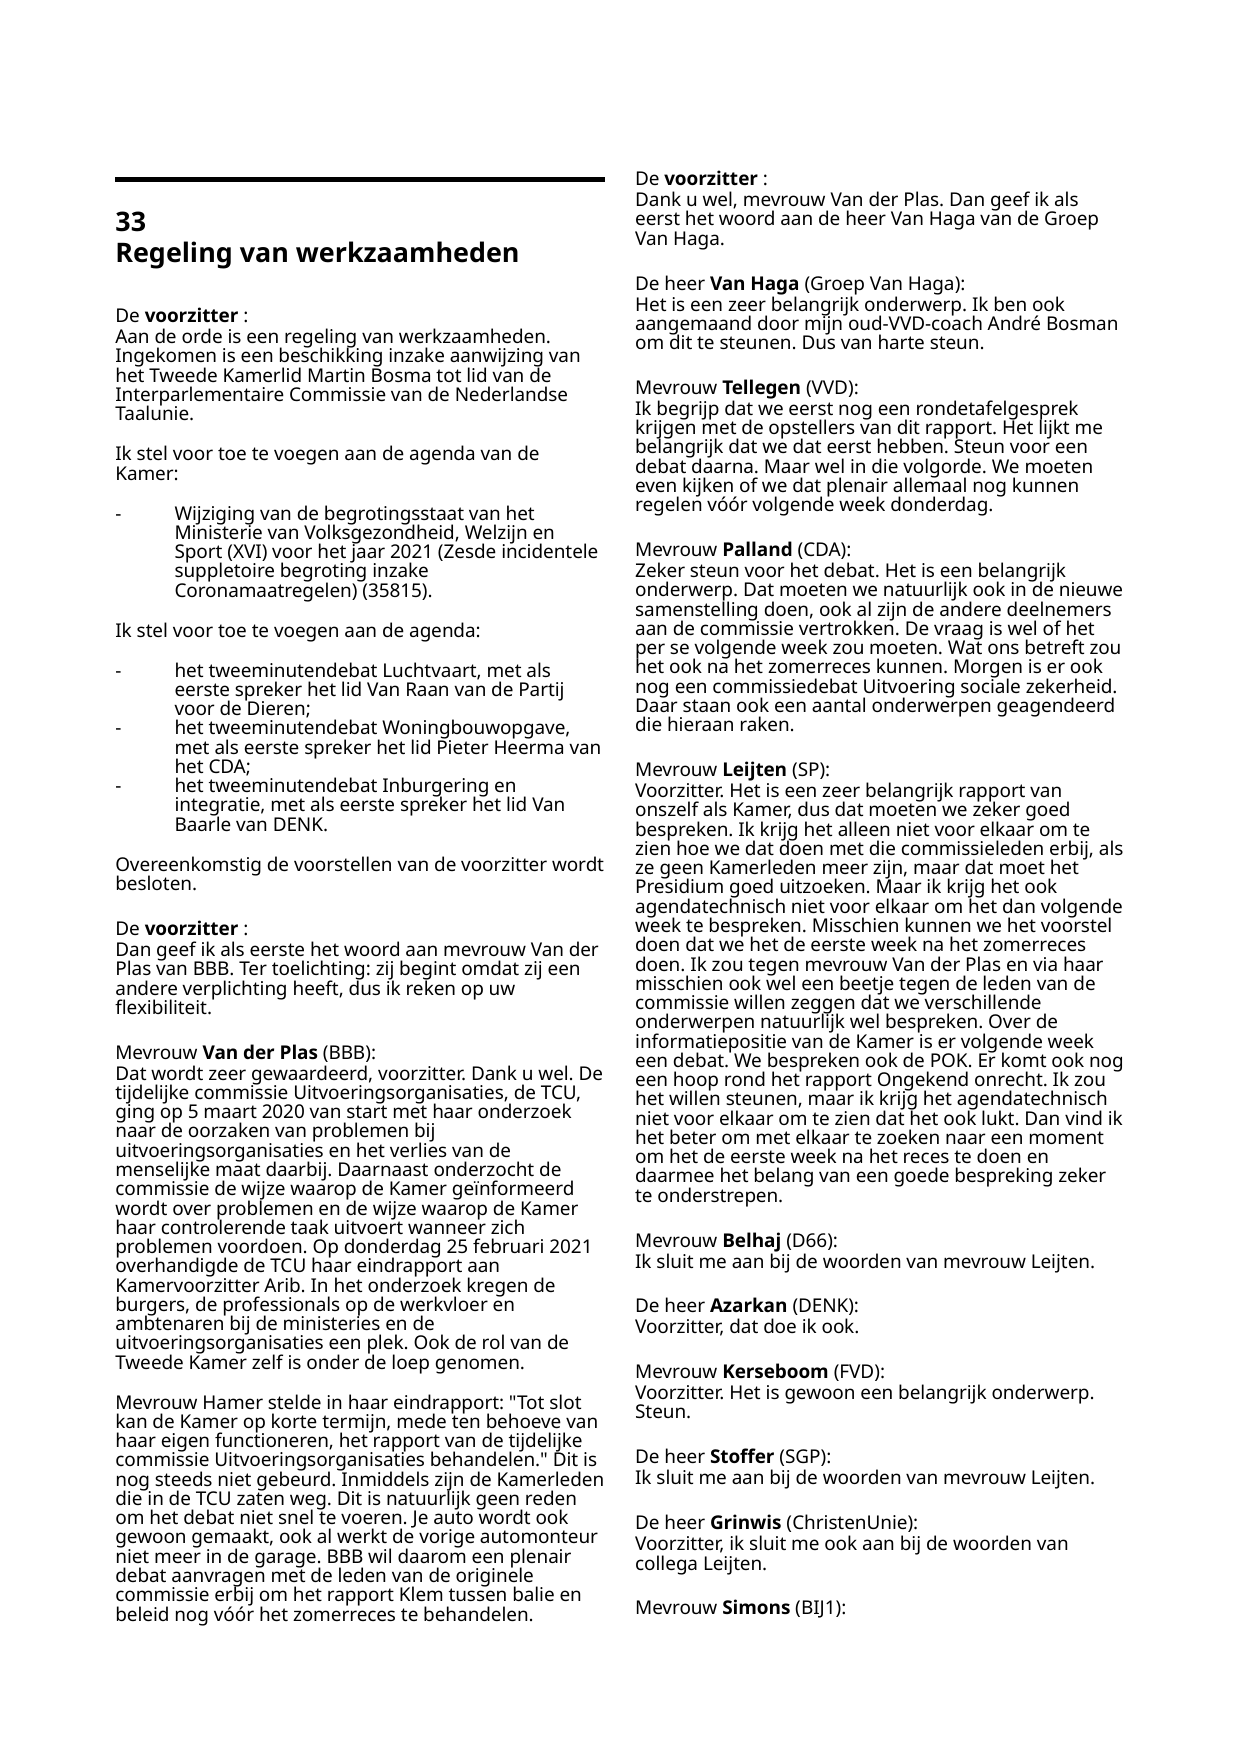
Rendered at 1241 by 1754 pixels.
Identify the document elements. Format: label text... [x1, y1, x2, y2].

text Mevrouw Tellegen (VVD): [635, 374, 1125, 400]
text 33 [115, 203, 605, 239]
text Mevrouw Simons (BIJ1): [635, 1594, 1125, 1620]
text Mevrouw Van der Plas (BBB): [115, 1039, 605, 1064]
text De voorzitter : [115, 915, 605, 941]
list Wijziging van de begrotingsstaat van het Ministerie van Volksgezondheid, Welzijn en Sport (XVI) voor het jaar 2021 (Zesde incidentele suppletoire begroting inzake Coronamaatregelen) (35815). [115, 504, 605, 601]
text Zeker steun voor het debat. Het is een belangrijk onderwerp. Dat moeten we natuurlijk ook in de nieuwe samenstelling doen, ook al zijn de andere deelnemers aan de commissie vertrokken. De vraag is wel of het per se volgende week zou moeten. Wat ons betreft zou het ook na het zomerreces kunnen. Morgen is er ook nog een commissiedebat Uitvoering sociale zekerheid. Daar staan ook een aantal onderwerpen geagendeerd die hieraan raken. [635, 562, 1125, 736]
text Dank u wel, mevrouw Van der Plas. Dan geef ik als eerst het woord aan de heer Van Haga van de Groep Van Haga. [635, 191, 1125, 249]
text De heer Stoffer (SGP): [635, 1444, 1125, 1469]
text De heer Grinwis (ChristenUnie): [635, 1509, 1125, 1535]
list het tweeminutendebat Woningbouwopgave, met als eerste spreker het lid Pieter Heerma van het CDA; [115, 719, 605, 777]
text Het is een zeer belangrijk onderwerp. Ik ben ook aangemaand door mijn oud-VVD-coach André Bosman om dit te steunen. Dus van harte steun. [635, 296, 1125, 353]
text De heer Azarkan (DENK): [635, 1293, 1125, 1318]
text Voorzitter. Het is een zeer belangrijk rapport van onszelf als Kamer, dus dat moeten we zeker goed bespreken. Ik krijg het alleen niet voor elkaar om te zien hoe we dat doen met die commissieleden erbij, als ze geen Kamerleden meer zijn, maar dat moet het Presidium goed uitzoeken. Maar ik krijg het ook agendatechnisch niet voor elkaar om het dan volgende week te bespreken. Misschien kunnen we het voorstel doen dat we het de eerste week na het zomerreces doen. Ik zou tegen mevrouw Van der Plas en via haar misschien ook wel een beetje tegen de leden van de commissie willen zeggen dat we verschillende onderwerpen natuurlijk wel bespreken. Over de informatiepositie van de Kamer is er volgende week een debat. We bespreken ook de POK. Er komt ook nog een hoop rond het rapport Ongekend onrecht. Ik zou het willen steunen, maar ik krijg het agendatechnisch niet voor elkaar om te zien dat het ook lukt. Dan vind ik het beter om met elkaar te zoeken naar een moment om het de eerste week na het reces te doen en daarmee het belang van een goede bespreking zeker te onderstrepen. [635, 782, 1125, 1206]
text De voorzitter : [115, 302, 605, 328]
text Voorzitter. Het is gewoon een belangrijk onderwerp. Steun. [635, 1384, 1125, 1423]
list het tweeminutendebat Inburgering en integratie, met als eerste spreker het lid Van Baarle van DENK. [115, 777, 605, 835]
text Mevrouw Leijten (SP): [635, 756, 1125, 782]
list het tweeminutendebat Luchtvaart, met als eerste spreker het lid Van Raan van de Partij voor de Dieren; [115, 662, 605, 719]
text Aan de orde is een regeling van werkzaamheden. Ingekomen is een beschikking inzake aanwijzing van het Tweede Kamerlid Martin Bosma tot lid van de Interparlementaire Commissie van de Nederlandse Taalunie. [115, 328, 605, 424]
text Mevrouw Kerseboom (FVD): [635, 1358, 1125, 1384]
text Mevrouw Belhaj (D66): [635, 1227, 1125, 1253]
text Dat wordt zeer gewaardeerd, voorzitter. Dank u wel. De tijdelijke commissie Uitvoeringsorganisaties, de TCU, ging op 5 maart 2020 van start met haar onderzoek naar de oorzaken van problemen bij uitvoeringsorganisaties en het verlies van de menselijke maat daarbij. Daarnaast onderzocht de commissie de wijze waarop de Kamer geïnformeerd wordt over problemen en de wijze waarop de Kamer haar controlerende taak uitvoert wanneer zich problemen voordoen. Op donderdag 25 februari 2021 overhandigde de TCU haar eindrapport aan Kamervoorzitter Arib. In het onderzoek kregen de burgers, de professionals op de werkvloer en ambtenaren bij de ministeries en de uitvoeringsorganisaties een plek. Ook de rol van de Tweede Kamer zelf is onder de loep genomen. [115, 1064, 605, 1373]
text Ik sluit me aan bij de woorden van mevrouw Leijten. [635, 1469, 1125, 1489]
text Ik stel voor toe te voegen aan de agenda van de Kamer: [115, 445, 605, 484]
text Ik sluit me aan bij de woorden van mevrouw Leijten. [635, 1253, 1125, 1272]
text Dan geef ik als eerste het woord aan mevrouw Van der Plas van BBB. Ter toelichting: zij begint omdat zij een andere verplichting heeft, dus ik reken op uw flexibiliteit. [115, 941, 605, 1018]
text Voorzitter, dat doe ik ook. [635, 1318, 1125, 1338]
text Voorzitter, ik sluit me ook aan bij de woorden van collega Leijten. [635, 1535, 1125, 1574]
text Mevrouw Palland (CDA): [635, 536, 1125, 562]
text Ik begrijp dat we eerst nog een rondetafelgesprek krijgen met de opstellers van dit rapport. Het lijkt me belangrijk dat we dat eerst hebben. Steun voor een debat daarna. Maar wel in die volgorde. We moeten even kijken of we dat plenair allemaal nog kunnen regelen vóór volgende week donderdag. [635, 400, 1125, 516]
text Ik stel voor toe te voegen aan de agenda: [115, 622, 605, 641]
text Regeling van werkzaamheden [115, 239, 605, 283]
text Overeenkomstig de voorstellen van de voorzitter wordt besloten. [115, 856, 605, 894]
text Mevrouw Hamer stelde in haar eindrapport: "Tot slot kan de Kamer op korte termijn, mede ten behoeve van haar eigen functioneren, het rapport van de tijdelijke commissie Uitvoeringsorganisaties behandelen." Dit is nog steeds niet gebeurd. Inmiddels zijn de Kamerleden die in de TCU zaten weg. Dit is natuurlijk geen reden om het debat niet snel te voeren. Je auto wordt ook gewoon gemaakt, ook al werkt de vorige automonteur niet meer in de garage. BBB wil daarom een plenair debat aanvragen met de leden van de originele commissie erbij om het rapport Klem tussen balie en beleid nog vóór het zomerreces te behandelen. [115, 1394, 605, 1625]
text De voorzitter : [635, 165, 1125, 191]
text De heer Van Haga (Groep Van Haga): [635, 270, 1125, 296]
